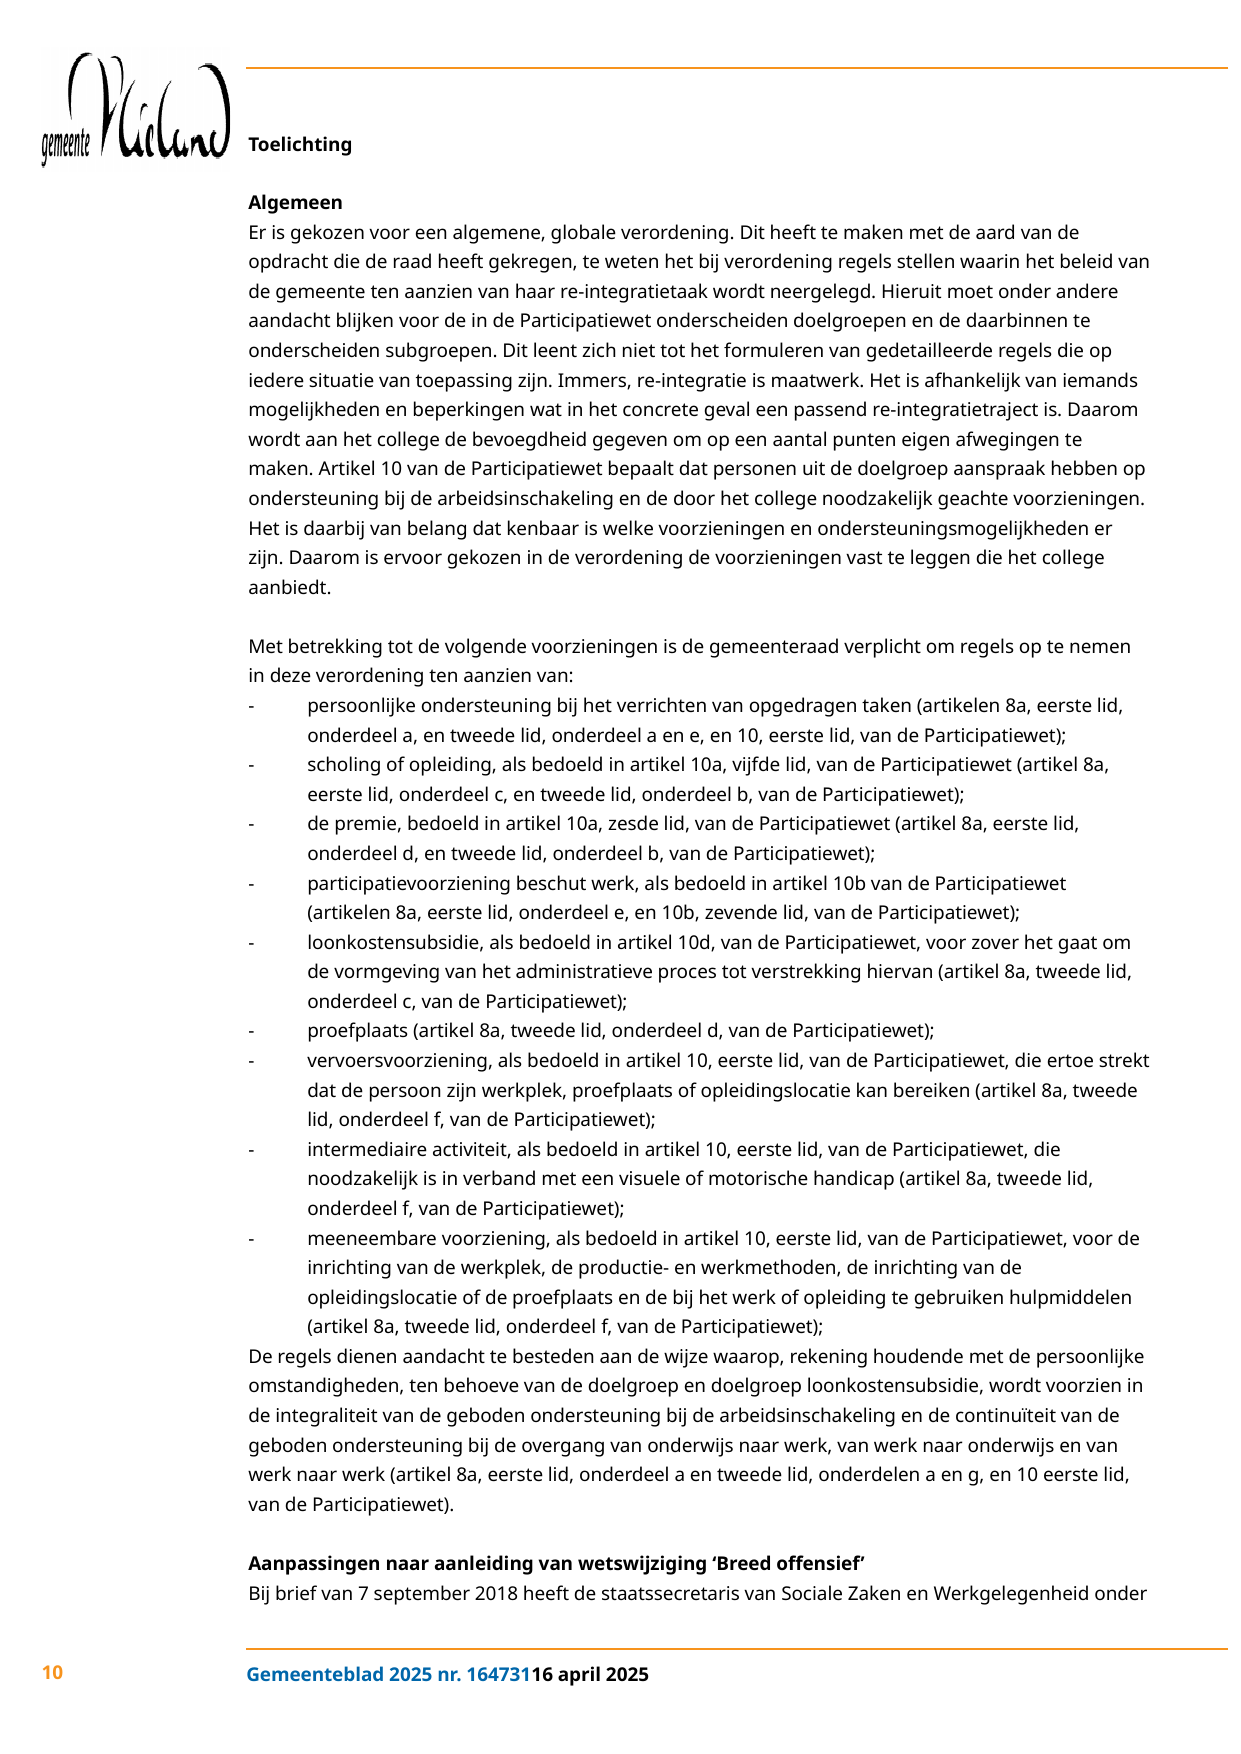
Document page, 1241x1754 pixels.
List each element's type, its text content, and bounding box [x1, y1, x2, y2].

list loonkostensubsidie, als bedoeld in artikel 10d, van de Participatiewet, voor zover het gaat om de vormgeving van het administratieve proces tot verstrekking hiervan (artikel 8a, tweede lid, onderdeel c, van de Participatiewet); [248, 929, 1152, 1014]
list scholing of opleiding, als bedoeld in artikel 10a, vijfde lid, van de Participatiewet (artikel 8a, eerste lid, onderdeel c, en tweede lid, onderdeel b, van de Participatiewet); [248, 751, 1152, 807]
list persoonlijke ondersteuning bij het verrichten van opgedragen taken (artikelen 8a, eerste lid, onderdeel a, en tweede lid, onderdeel a en e, en 10, eerste lid, van de Participatiewet); [248, 692, 1152, 748]
list meeneembare voorziening, als bedoeld in artikel 10, eerste lid, van de Participatiewet, voor de inrichting van de werkplek, de productie- en werkmethoden, de inrichting van de opleidingslocatie of de proefplaats en de bij het werk of opleiding te gebruiken hulpmiddelen (artikel 8a, tweede lid, onderdeel f, van de Participatiewet); [248, 1225, 1152, 1339]
text Toelichting [248, 121, 1152, 160]
text Aanpassingen naar aanleiding van wetswijziging ‘Breed offensief’ [248, 1550, 1152, 1576]
list vervoersvoorziening, als bedoeld in artikel 10, eerste lid, van de Participatiewet, die ertoe strekt dat de persoon zijn werkplek, proefplaats of opleidingslocatie kan bereiken (artikel 8a, tweede lid, onderdeel f, van de Participatiewet); [248, 1047, 1152, 1132]
list participatievoorziening beschut werk, als bedoeld in artikel 10b van de Participatiewet (artikelen 8a, eerste lid, onderdeel e, en 10b, zevende lid, van de Participatiewet); [248, 870, 1152, 925]
text Er is gekozen voor een algemene, globale verordening. Dit heeft te maken met de aard van de opdracht die de raad heeft gekregen, te weten het bij verordening regels stellen waarin het beleid van de gemeente ten aanzien van haar re-integratietaak wordt neergelegd. Hieruit moet onder andere aandacht blijken voor de in de Participatiewet onderscheiden doelgroepen en de daarbinnen te onderscheiden subgroepen. Dit leent zich niet tot het formuleren van gedetailleerde regels die op iedere situatie van toepassing zijn. Immers, re-integratie is maatwerk. Het is afhankelijk van iemands mogelijkheden en beperkingen wat in het concrete geval een passend re-integratietraject is. Daarom wordt aan het college de bevoegdheid gegeven om op een aantal punten eigen afwegingen te maken. Artikel 10 van de Participatiewet bepaalt dat personen uit de doelgroep aanspraak hebben op ondersteuning bij de arbeidsinschakeling en de door het college noodzakelijk geachte voorzieningen. Het is daarbij van belang dat kenbaar is welke voorzieningen en ondersteuningsmogelijkheden er zijn. Daarom is ervoor gekozen in de verordening de voorzieningen vast te leggen die het college aanbiedt. [248, 219, 1152, 600]
text Met betrekking tot de volgende voorzieningen is de gemeenteraad verplicht om regels op te nemen in deze verordening ten aanzien van: [248, 633, 1152, 688]
text Bij brief van 7 september 2018 heeft de staatssecretaris van Sociale Zaken en Werkgelegenheid onder [248, 1580, 1152, 1606]
list proefplaats (artikel 8a, tweede lid, onderdeel d, van de Participatiewet); [248, 1018, 1152, 1043]
text De regels dienen aandacht te besteden aan de wijze waarop, rekening houdende met de persoonlijke omstandigheden, ten behoeve van de doelgroep en doelgroep loonkostensubsidie, wordt voorzien in de integraliteit van de geboden ondersteuning bij de arbeidsinschakeling en de continuïteit van de geboden ondersteuning bij de overgang van onderwijs naar werk, van werk naar onderwijs en van werk naar werk (artikel 8a, eerste lid, onderdeel a en tweede lid, onderdelen a en g, en 10 eerste lid, van de Participatiewet). [248, 1343, 1152, 1517]
picture [41, 47, 231, 172]
list de premie, bedoeld in artikel 10a, zesde lid, van de Participatiewet (artikel 8a, eerste lid, onderdeel d, en tweede lid, onderdeel b, van de Participatiewet); [248, 811, 1152, 866]
text Algemeen [248, 189, 1152, 215]
list intermediaire activiteit, als bedoeld in artikel 10, eerste lid, van de Participatiewet, die noodzakelijk is in verband met een visuele of motorische handicap (artikel 8a, tweede lid, onderdeel f, van de Participatiewet); [248, 1136, 1152, 1221]
